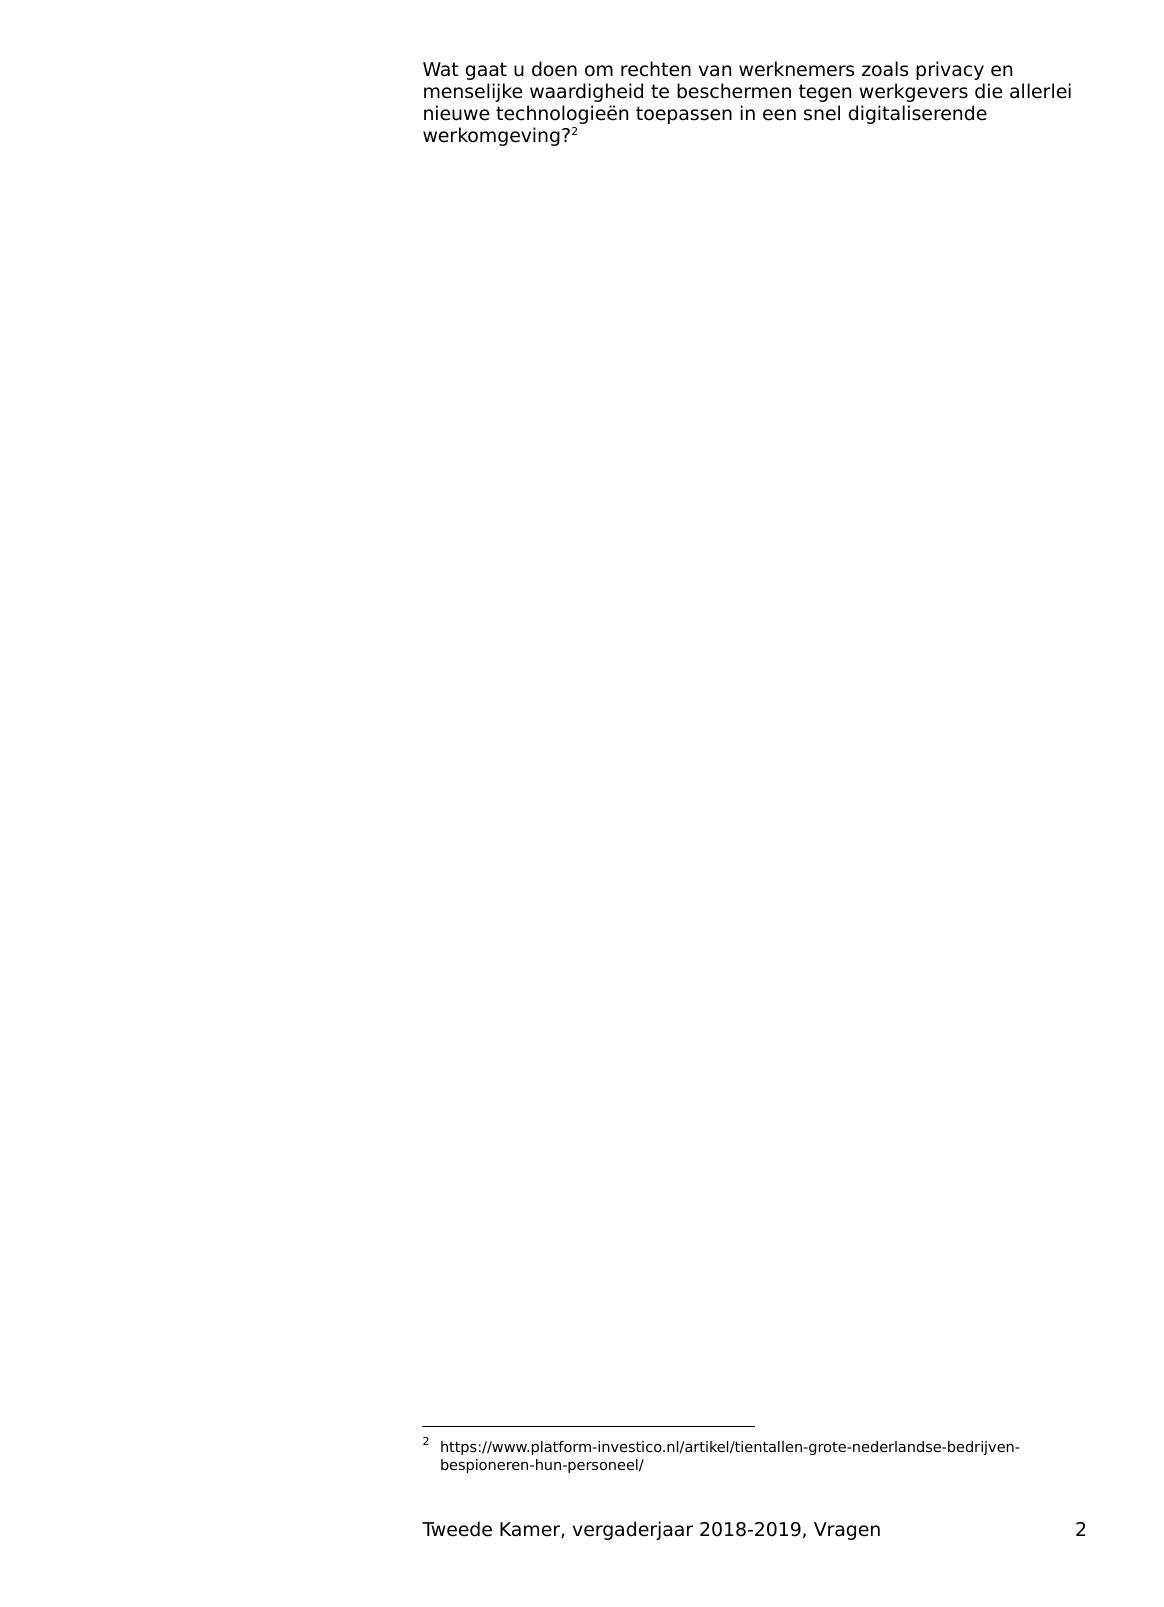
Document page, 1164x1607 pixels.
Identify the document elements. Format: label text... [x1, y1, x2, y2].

text Wat gaat u doen om rechten van werknemers zoals privacy en menselijke waardigheid te beschermen tegen werkgevers die allerlei nieuwe technologieën toepassen in een snel digitaliserende werkomgeving? [422, 59, 1087, 147]
text https://www.platform-investico.nl/artikel/tientallen-grote-nederlandse-bedrijven-bespioneren-hun-personeel/ [422, 1435, 1087, 1474]
